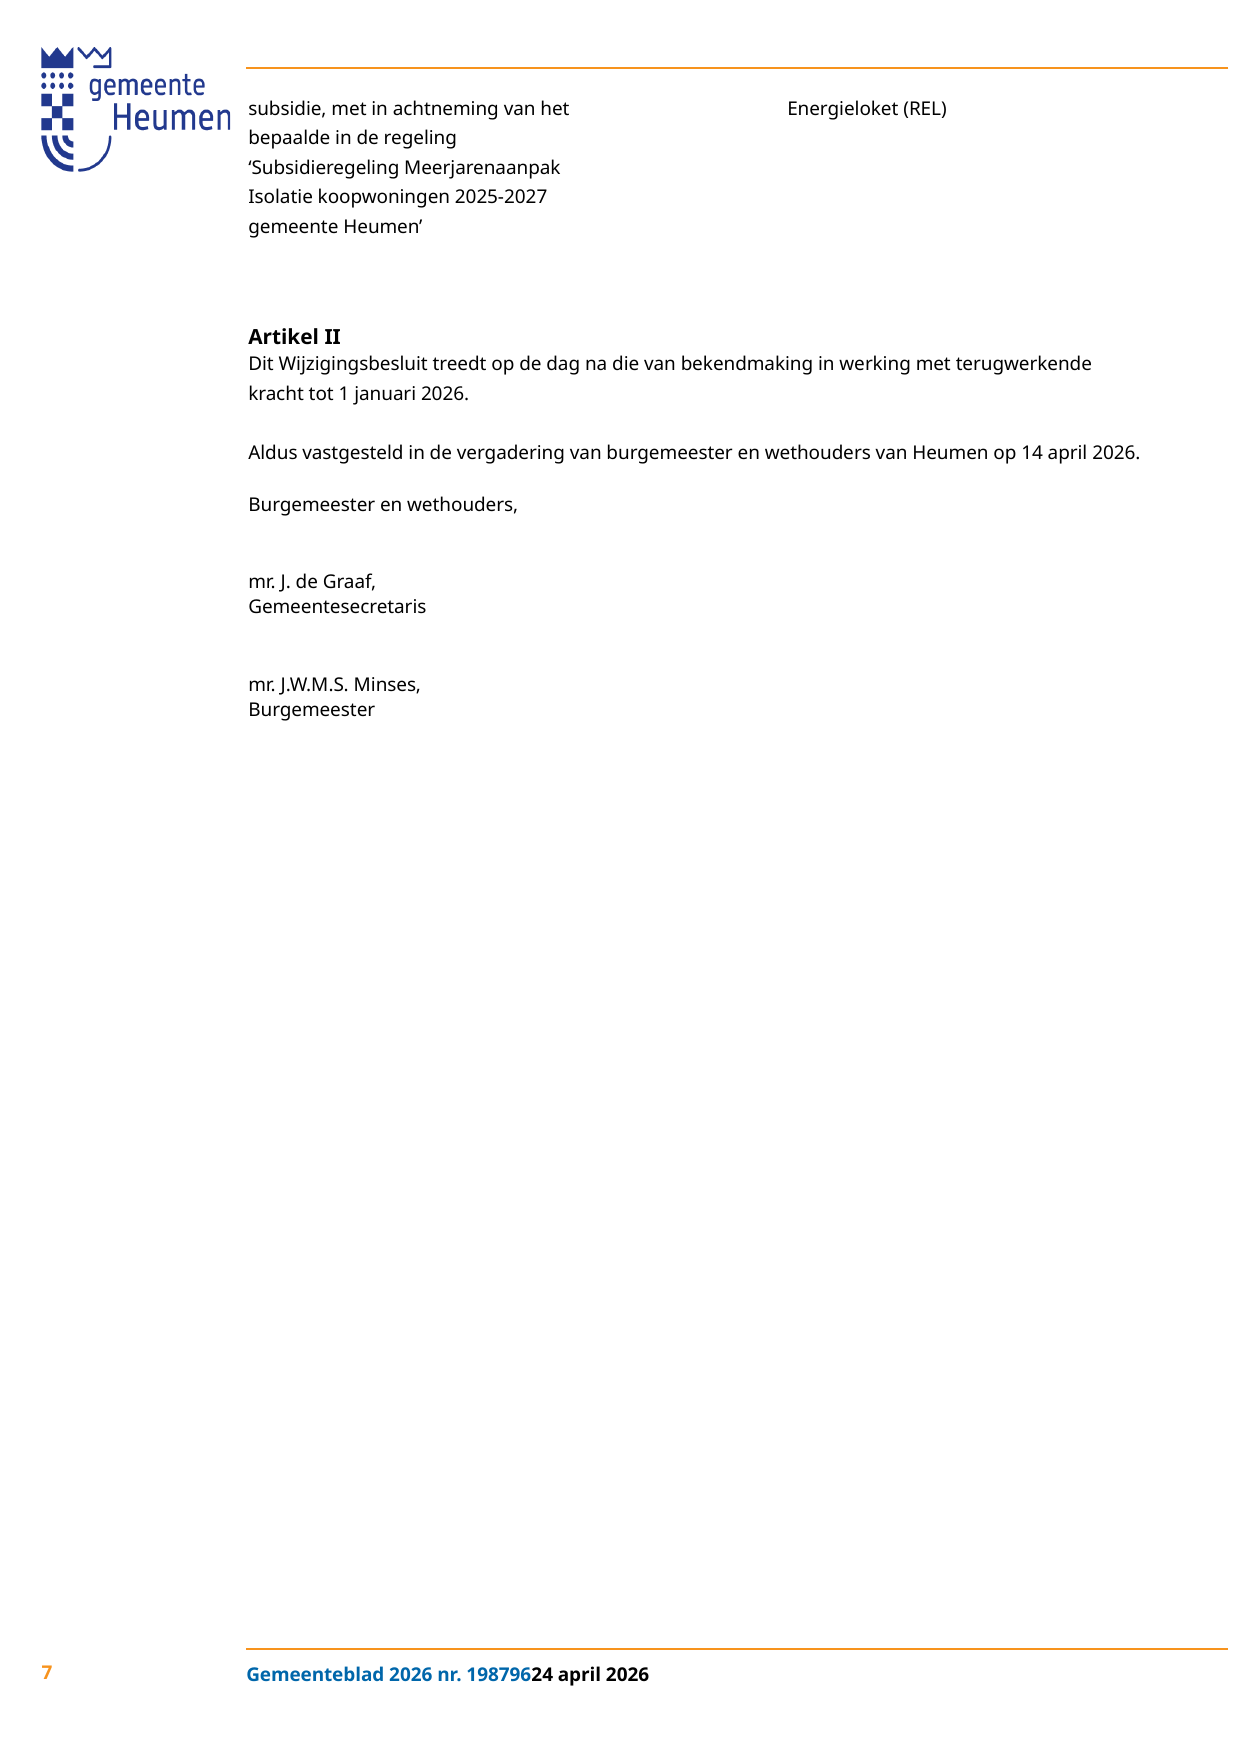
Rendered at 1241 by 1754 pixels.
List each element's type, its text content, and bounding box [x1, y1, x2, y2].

table_cell subsidie, met in achtneming van het bepaalde in de regeling ‘Subsidieregeling Meerjarenaanpak Isolatie koopwoningen 2025-2027 gemeente Heumen’ [248, 95, 605, 239]
text Burgemeester [248, 697, 1152, 722]
text mr. J.W.M.S. Minses, [248, 671, 1152, 697]
text Dit Wijzigingsbesluit treedt op de dag na die van bekendmaking in werking met terugwerkende kracht tot 1 januari 2026. [248, 351, 1152, 406]
text Gemeentesecretaris [248, 594, 1152, 619]
text mr. J. de Graaf, [248, 568, 1152, 594]
text Artikel II [248, 322, 1152, 351]
text Burgemeester en wethouders, [248, 491, 1152, 516]
table_cell [969, 95, 1152, 239]
picture [41, 47, 231, 172]
table_cell Energieloket (REL) [787, 95, 969, 239]
text Aldus vastgesteld in de vergadering van burgemeester en wethouders van Heumen op 14 april 2026. [248, 439, 1152, 465]
table_cell [605, 95, 787, 239]
